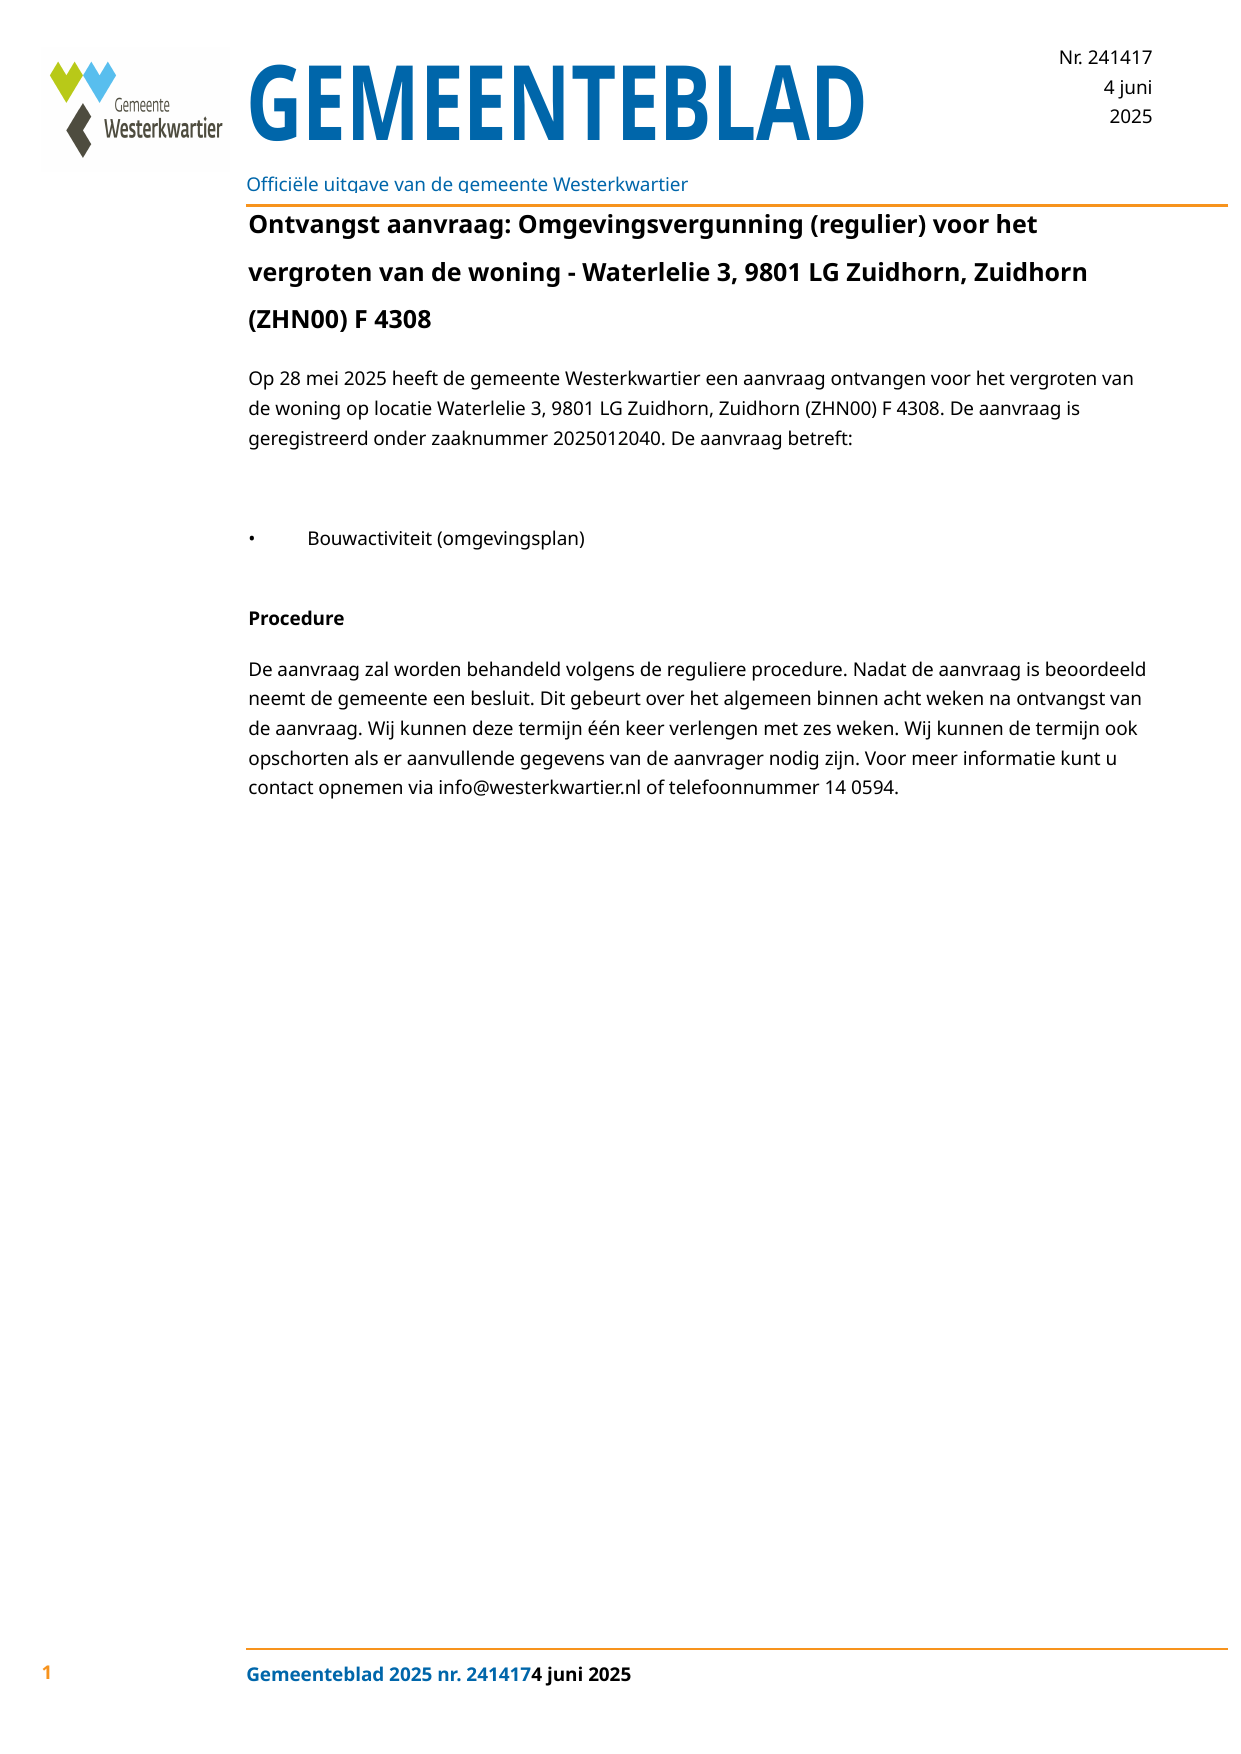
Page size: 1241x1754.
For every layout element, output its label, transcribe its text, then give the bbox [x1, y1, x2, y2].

text De aanvraag zal worden behandeld volgens de reguliere procedure. Nadat de aanvraag is beoordeeld neemt de gemeente een besluit. Dit gebeurt over het algemeen binnen acht weken na ontvangst van de aanvraag. Wij kunnen deze termijn één keer verlengen met zes weken. Wij kunnen de termijn ook opschorten als er aanvullende gegevens van de aanvrager nodig zijn. Voor meer informatie kunt u contact opnemen via info@westerkwartier.nl of telefoonnummer 14 0594. [248, 656, 1152, 800]
picture [41, 47, 231, 172]
list Bouwactiviteit (omgevingsplan) [248, 526, 1152, 551]
text Procedure [248, 606, 1152, 631]
text Op 28 mei 2025 heeft de gemeente Westerkwartier een aanvraag ontvangen voor het vergroten van de woning op locatie Waterlelie 3, 9801 LG Zuidhorn, Zuidhorn (ZHN00) F 4308. De aanvraag is geregistreerd onder zaaknummer 2025012040. De aanvraag betreft: [248, 366, 1152, 450]
text Ontvangst aanvraag: Omgevingsvergunning (regulier) voor het vergroten van de woning - Waterlelie 3, 9801 LG Zuidhorn, Zuidhorn (ZHN00) F 4308 [248, 207, 1152, 336]
